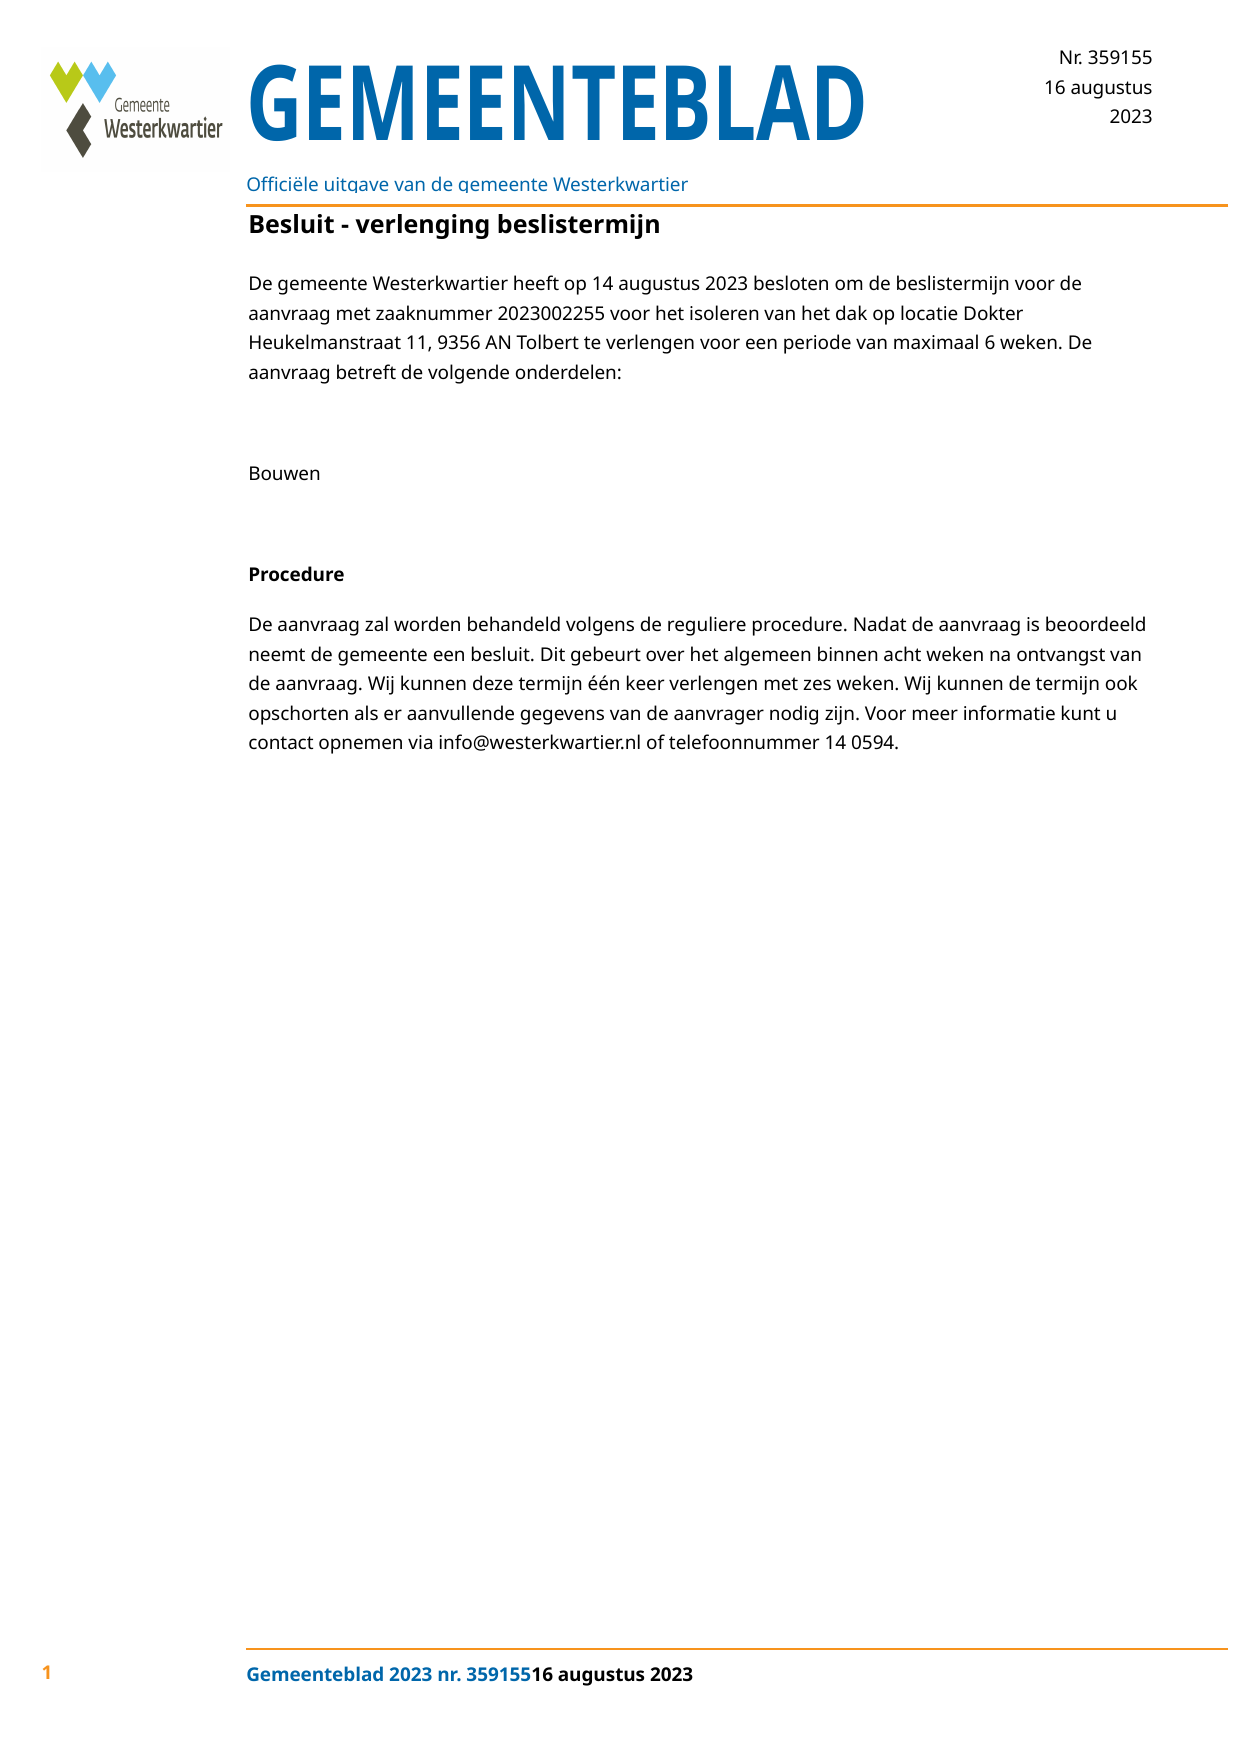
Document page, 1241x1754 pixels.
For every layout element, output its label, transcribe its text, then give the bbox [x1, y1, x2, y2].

picture [41, 47, 231, 172]
text Bouwen [248, 460, 1152, 486]
text De gemeente Westerkwartier heeft op 14 augustus 2023 besloten om de beslistermijn voor de aanvraag met zaaknummer 2023002255 voor het isoleren van het dak op locatie Dokter Heukelmanstraat 11, 9356 AN Tolbert te verlengen voor een periode van maximaal 6 weken. De aanvraag betreft de volgende onderdelen: [248, 270, 1152, 385]
text Procedure [248, 561, 1152, 586]
text Besluit - verlenging beslistermijn [248, 207, 1152, 241]
text De aanvraag zal worden behandeld volgens de reguliere procedure. Nadat de aanvraag is beoordeeld neemt de gemeente een besluit. Dit gebeurt over het algemeen binnen acht weken na ontvangst van de aanvraag. Wij kunnen deze termijn één keer verlengen met zes weken. Wij kunnen de termijn ook opschorten als er aanvullende gegevens van de aanvrager nodig zijn. Voor meer informatie kunt u contact opnemen via info@westerkwartier.nl of telefoonnummer 14 0594. [248, 611, 1152, 755]
